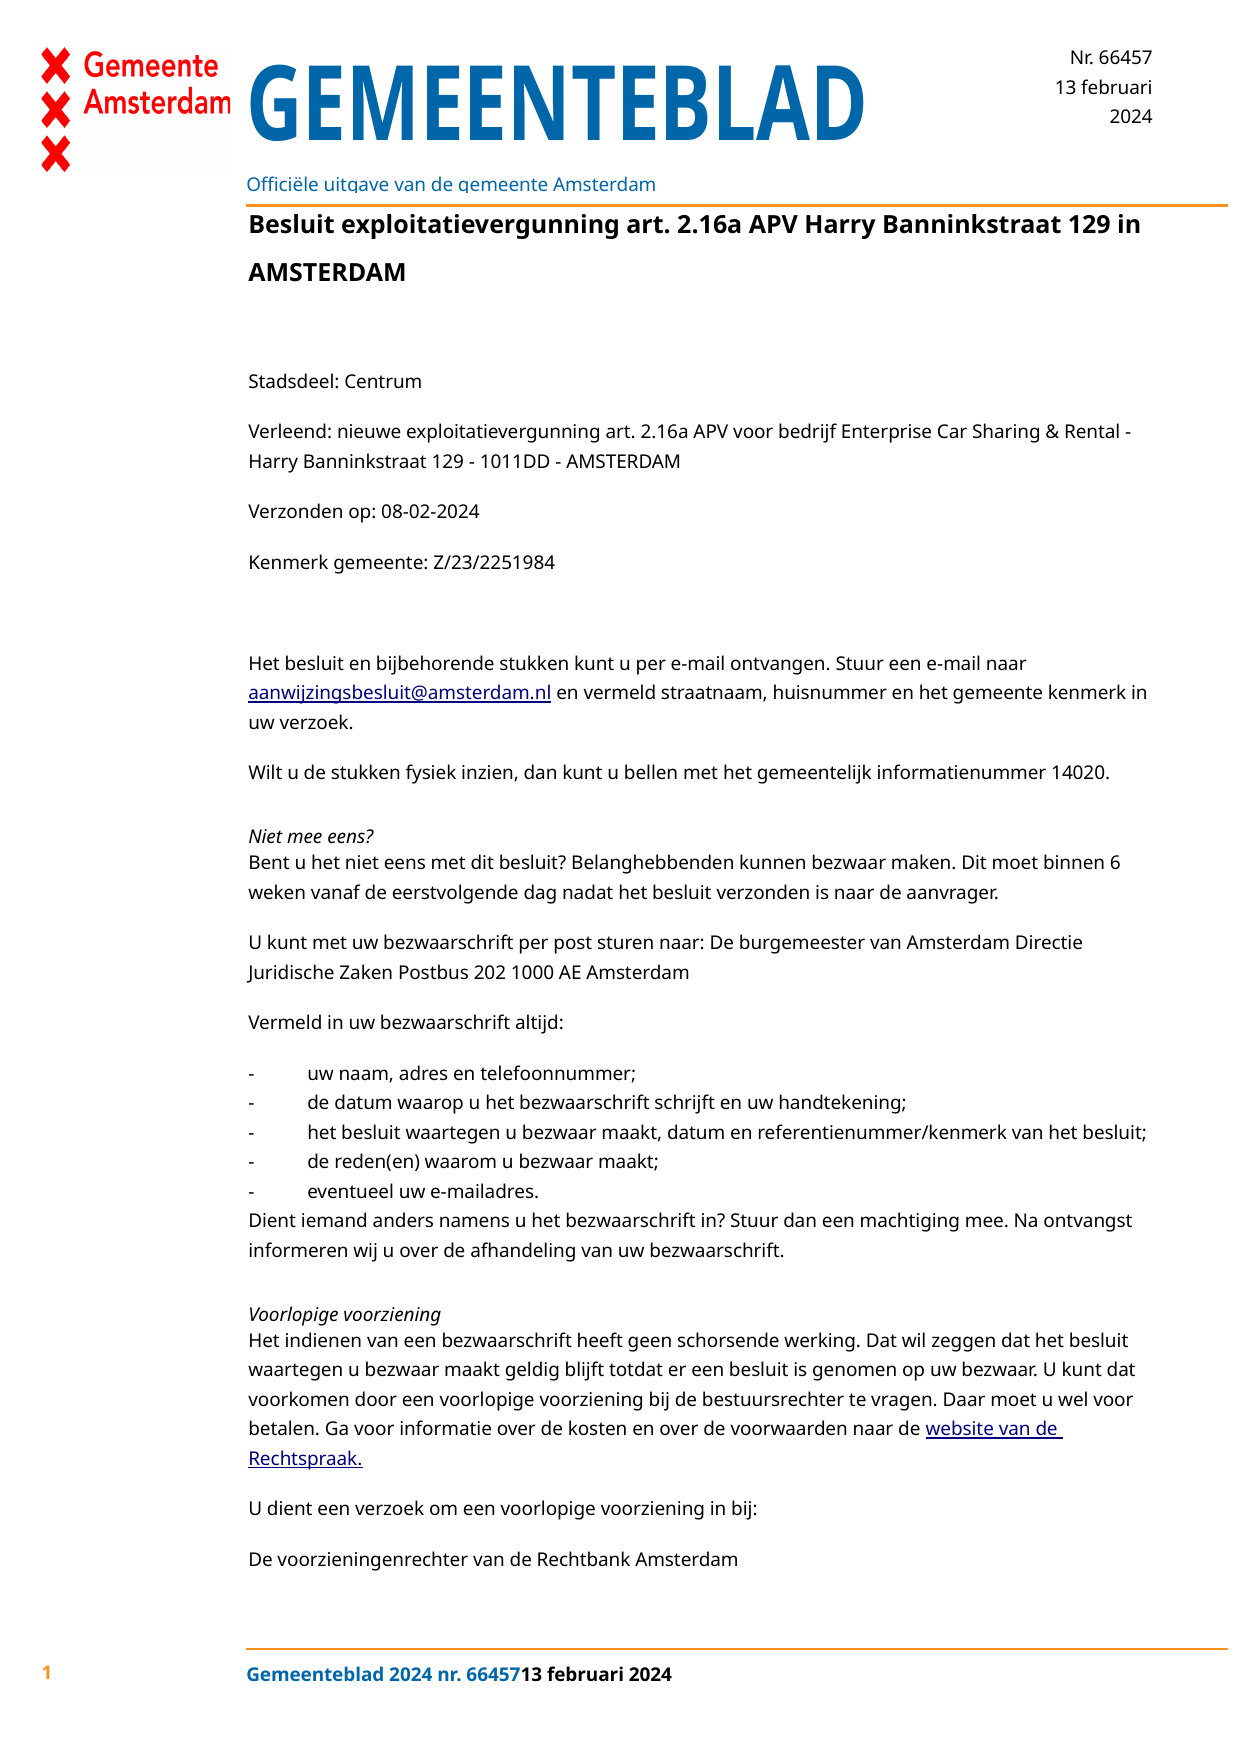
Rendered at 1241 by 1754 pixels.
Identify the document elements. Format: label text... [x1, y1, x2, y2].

list uw naam, adres en telefoonnummer; [248, 1060, 1152, 1085]
text Bent u het niet eens met dit besluit? Belanghebbenden kunnen bezwaar maken. Dit moet binnen 6 weken vanaf de eerstvolgende dag nadat het besluit verzonden is naar de aanvrager. [248, 849, 1152, 904]
text Voorlopige voorziening [248, 1301, 1152, 1327]
text Het besluit en bijbehorende stukken kunt u per e-mail ontvangen. Stuur een e-mail naar aanwijzingsbesluit@amsterdam.nl en vermeld straatnaam, huisnummer en het gemeente kenmerk in uw verzoek. [248, 650, 1152, 735]
text Verleend: nieuwe exploitatievergunning art. 2.16a APV voor bedrijf Enterprise Car Sharing & Rental - Harry Banninkstraat 129 - 1011DD - AMSTERDAM [248, 419, 1152, 474]
list de datum waarop u het bezwaarschrift schrijft en uw handtekening; [248, 1089, 1152, 1115]
list eventueel uw e-mailadres. [248, 1178, 1152, 1204]
text Wilt u de stukken fysiek inzien, dan kunt u bellen met het gemeentelijk informatienummer 14020. [248, 759, 1152, 785]
picture [41, 47, 231, 172]
text Dient iemand anders namens u het bezwaarschrift in? Stuur dan een machtiging mee. Na ontvangst informeren wij u over de afhandeling van uw bezwaarschrift. [248, 1208, 1152, 1263]
list het besluit waartegen u bezwaar maakt, datum en referentienummer/kenmerk van het besluit; [248, 1119, 1152, 1144]
text Stadsdeel: Centrum [248, 368, 1152, 394]
text Kenmerk gemeente: Z/23/2251984 [248, 549, 1152, 575]
text Verzonden op: 08-02-2024 [248, 499, 1152, 524]
text U dient een verzoek om een voorlopige voorziening in bij: [248, 1496, 1152, 1521]
text Niet mee eens? [248, 823, 1152, 849]
text Besluit exploitatievergunning art. 2.16a APV Harry Banninkstraat 129 in AMSTERDAM [248, 207, 1152, 288]
text Vermeld in uw bezwaarschrift altijd: [248, 1009, 1152, 1035]
text De voorzieningenrechter van de Rechtbank Amsterdam [248, 1546, 1152, 1572]
list de reden(en) waarom u bezwaar maakt; [248, 1148, 1152, 1174]
text Het indienen van een bezwaarschrift heeft geen schorsende werking. Dat wil zeggen dat het besluit waartegen u bezwaar maakt geldig blijft totdat er een besluit is genomen op uw bezwaar. U kunt dat voorkomen door een voorlopige voorziening bij de bestuursrechter te vragen. Daar moet u wel voor betalen. Ga voor informatie over de kosten en over de voorwaarden naar de website van de Rechtspraak. [248, 1327, 1152, 1471]
text U kunt met uw bezwaarschrift per post sturen naar: De burgemeester van Amsterdam Directie Juridische Zaken Postbus 202 1000 AE Amsterdam [248, 929, 1152, 984]
